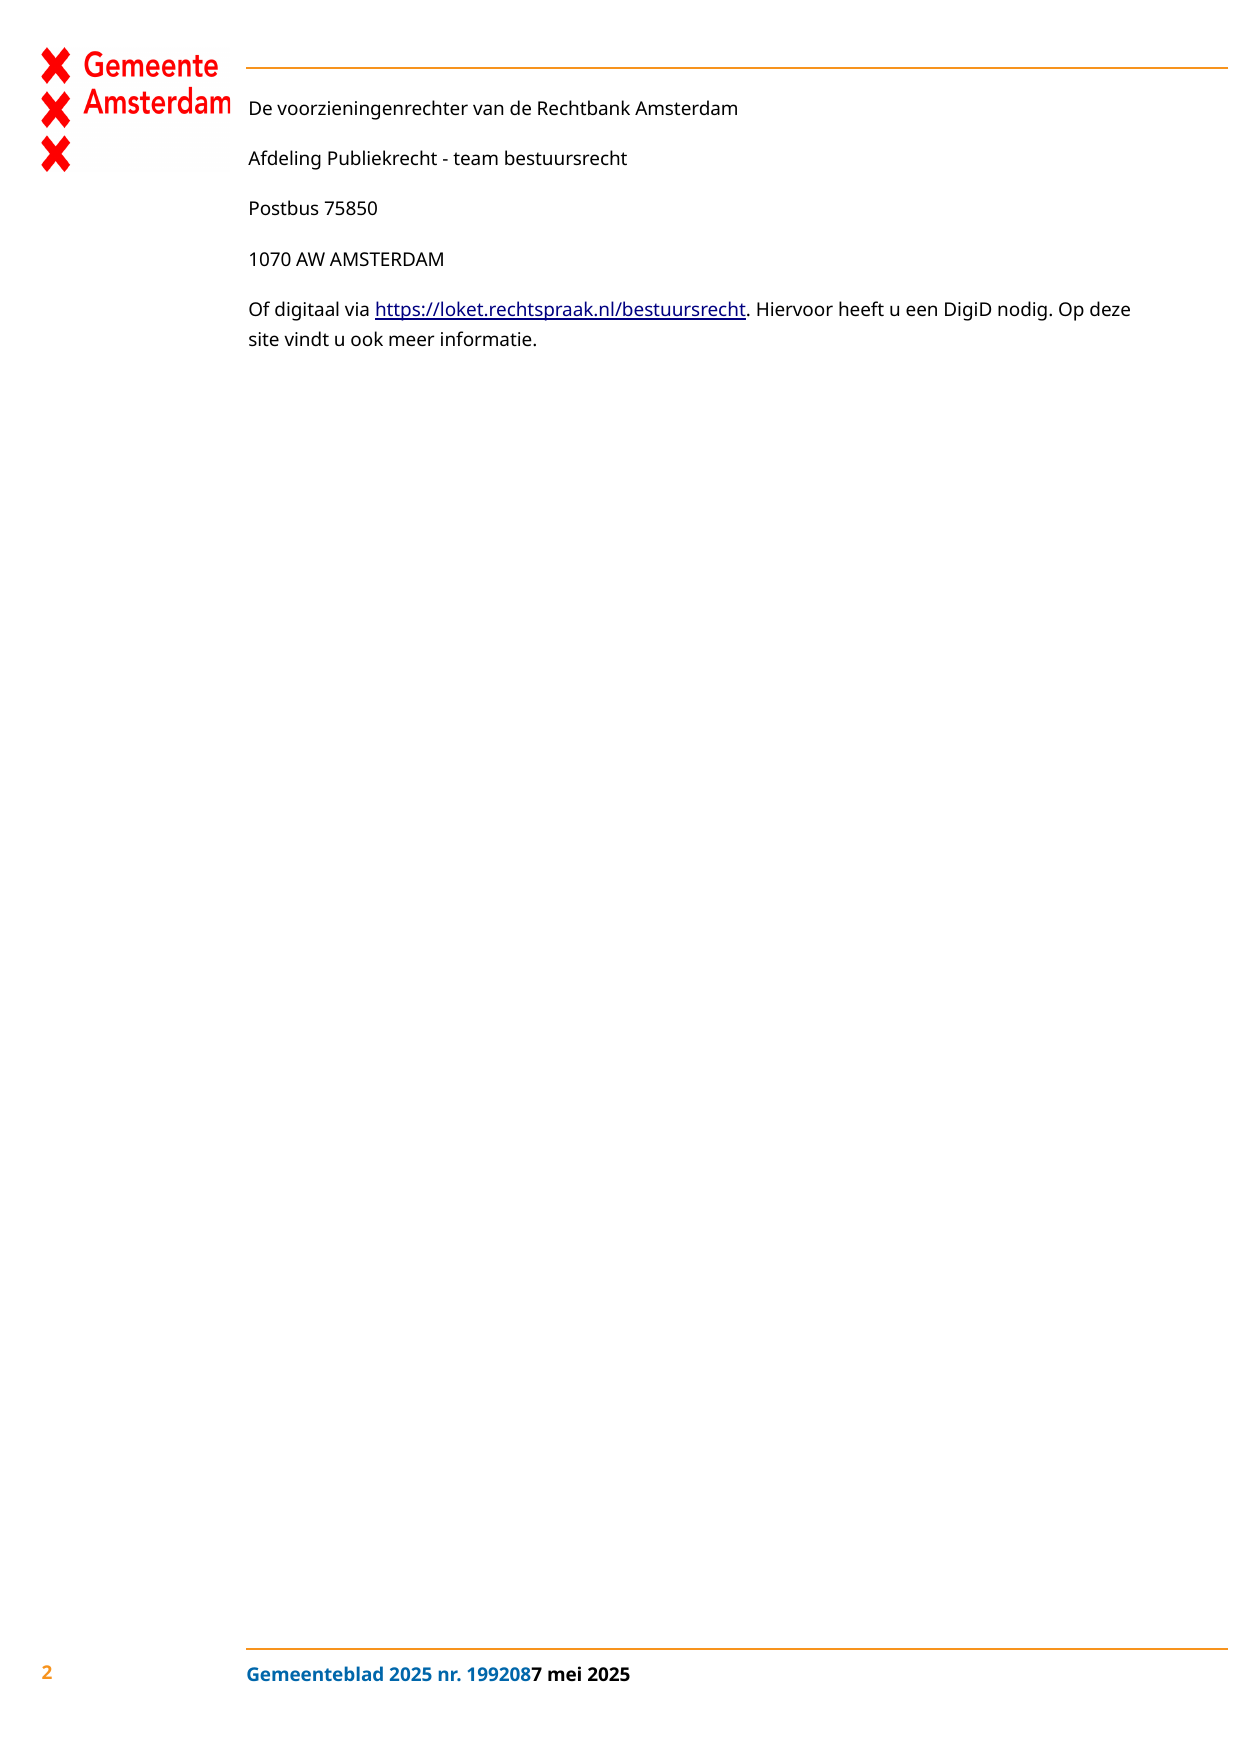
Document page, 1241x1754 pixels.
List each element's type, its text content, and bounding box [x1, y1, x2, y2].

text Postbus 75850 [248, 196, 1152, 221]
text De voorzieningenrechter van de Rechtbank Amsterdam [248, 95, 1152, 121]
text Afdeling Publiekrecht - team bestuursrecht [248, 145, 1152, 171]
text 1070 AW AMSTERDAM [248, 246, 1152, 272]
picture [41, 47, 231, 172]
text Of digitaal via https://loket.rechtspraak.nl/bestuursrecht. Hiervoor heeft u een DigiD nodig. Op deze site vindt u ook meer informatie. [248, 296, 1152, 352]
